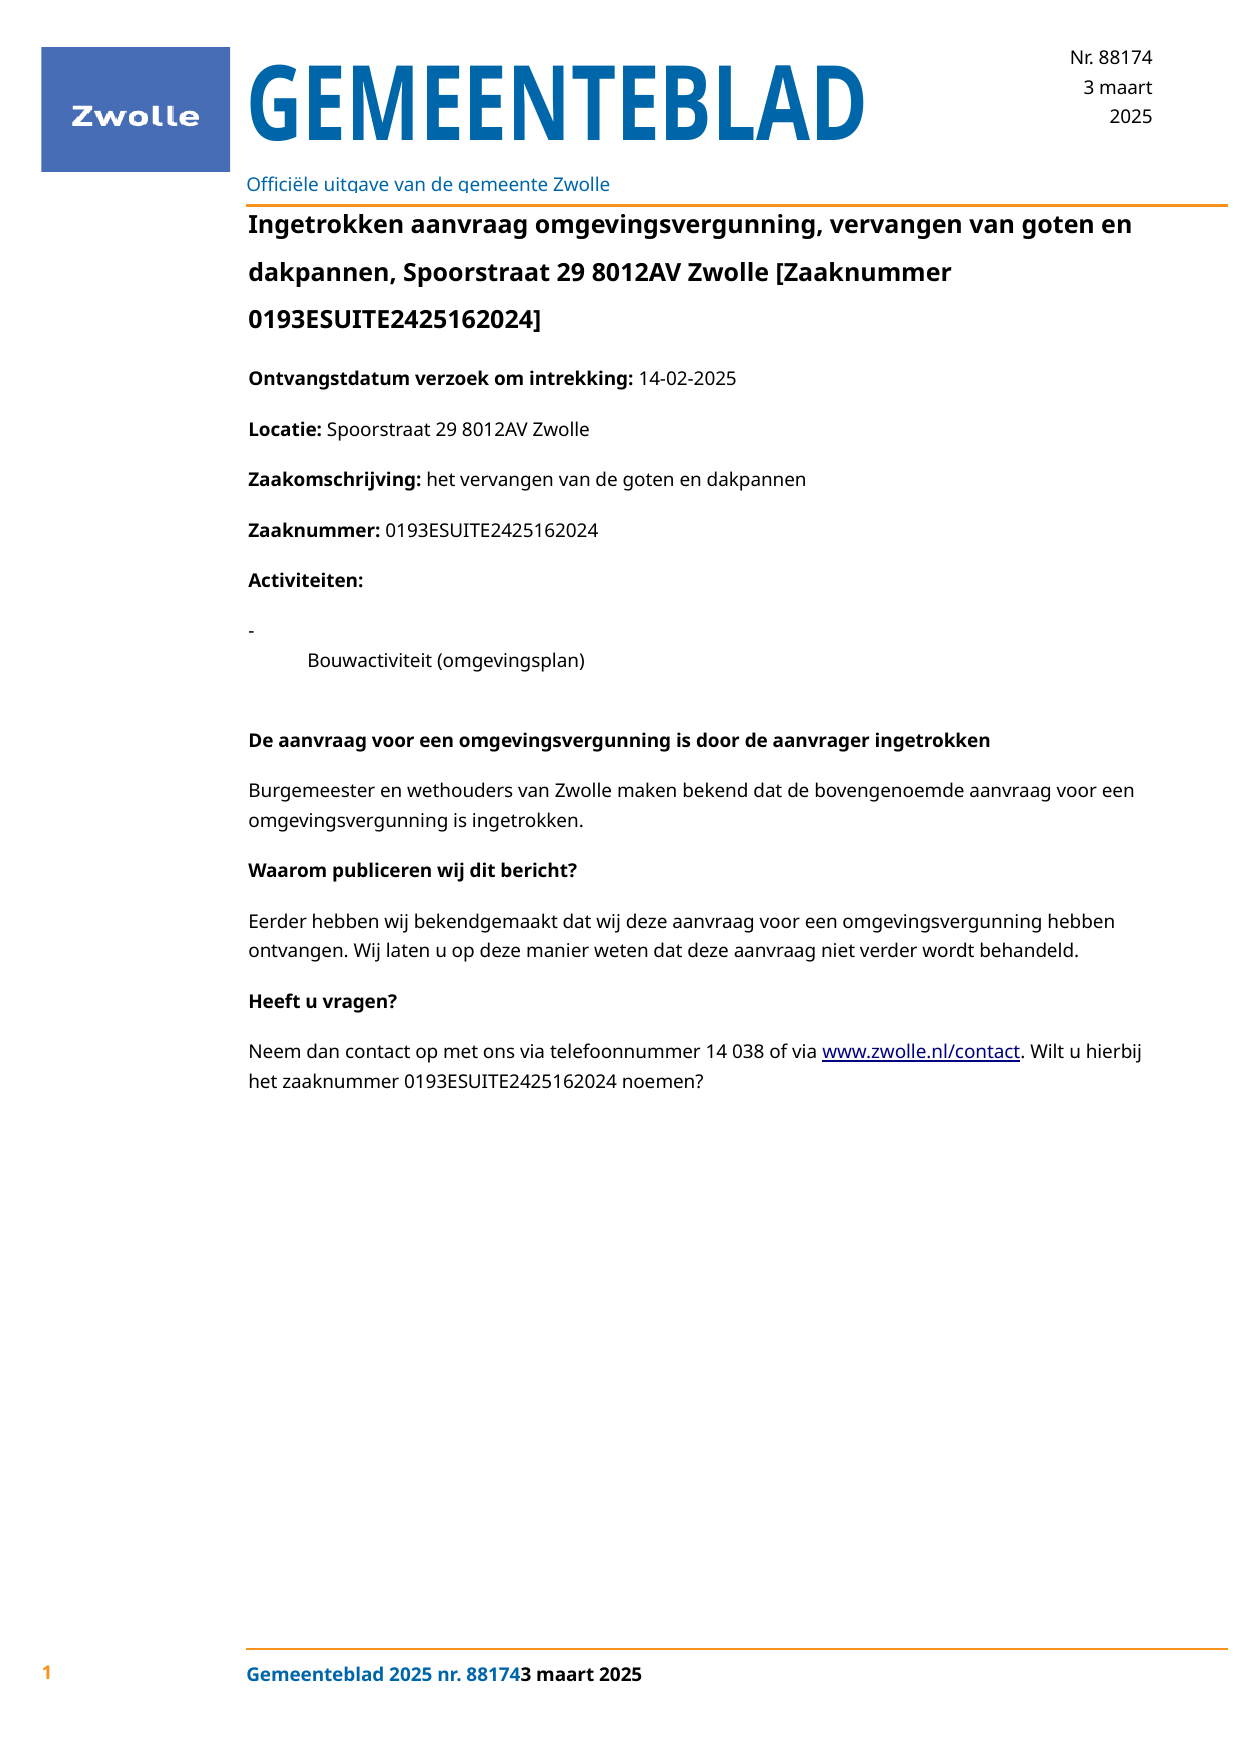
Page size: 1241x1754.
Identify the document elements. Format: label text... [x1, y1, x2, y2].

list Bouwactiviteit (omgevingsplan) [248, 647, 1152, 673]
text Burgemeester en wethouders van Zwolle maken bekend dat de bovengenoemde aanvraag voor een omgevingsvergunning is ingetrokken. [248, 778, 1152, 833]
text Waarom publiceren wij dit bericht? [248, 858, 1152, 883]
text Ingetrokken aanvraag omgevingsvergunning, vervangen van goten en dakpannen, Spoorstraat 29 8012AV Zwolle [Zaaknummer 0193ESUITE2425162024] [248, 207, 1152, 336]
picture [41, 47, 231, 172]
text Locatie: Spoorstraat 29 8012AV Zwolle [248, 416, 1152, 442]
text Activiteiten: [248, 567, 1152, 593]
text Neem dan contact op met ons via telefoonnummer 14 038 of via www.zwolle.nl/contact. Wilt u hierbij het zaaknummer 0193ESUITE2425162024 noemen? [248, 1038, 1152, 1094]
text Zaakomschrijving: het vervangen van de goten en dakpannen [248, 466, 1152, 492]
text Heeft u vragen? [248, 988, 1152, 1014]
text Eerder hebben wij bekendgemaakt dat wij deze aanvraag voor een omgevingsvergunning hebben ontvangen. Wij laten u op deze manier weten dat deze aanvraag niet verder wordt behandeld. [248, 908, 1152, 963]
text Ontvangstdatum verzoek om intrekking: 14-02-2025 [248, 366, 1152, 391]
text Zaaknummer: 0193ESUITE2425162024 [248, 517, 1152, 542]
text De aanvraag voor een omgevingsvergunning is door de aanvrager ingetrokken [248, 727, 1152, 753]
